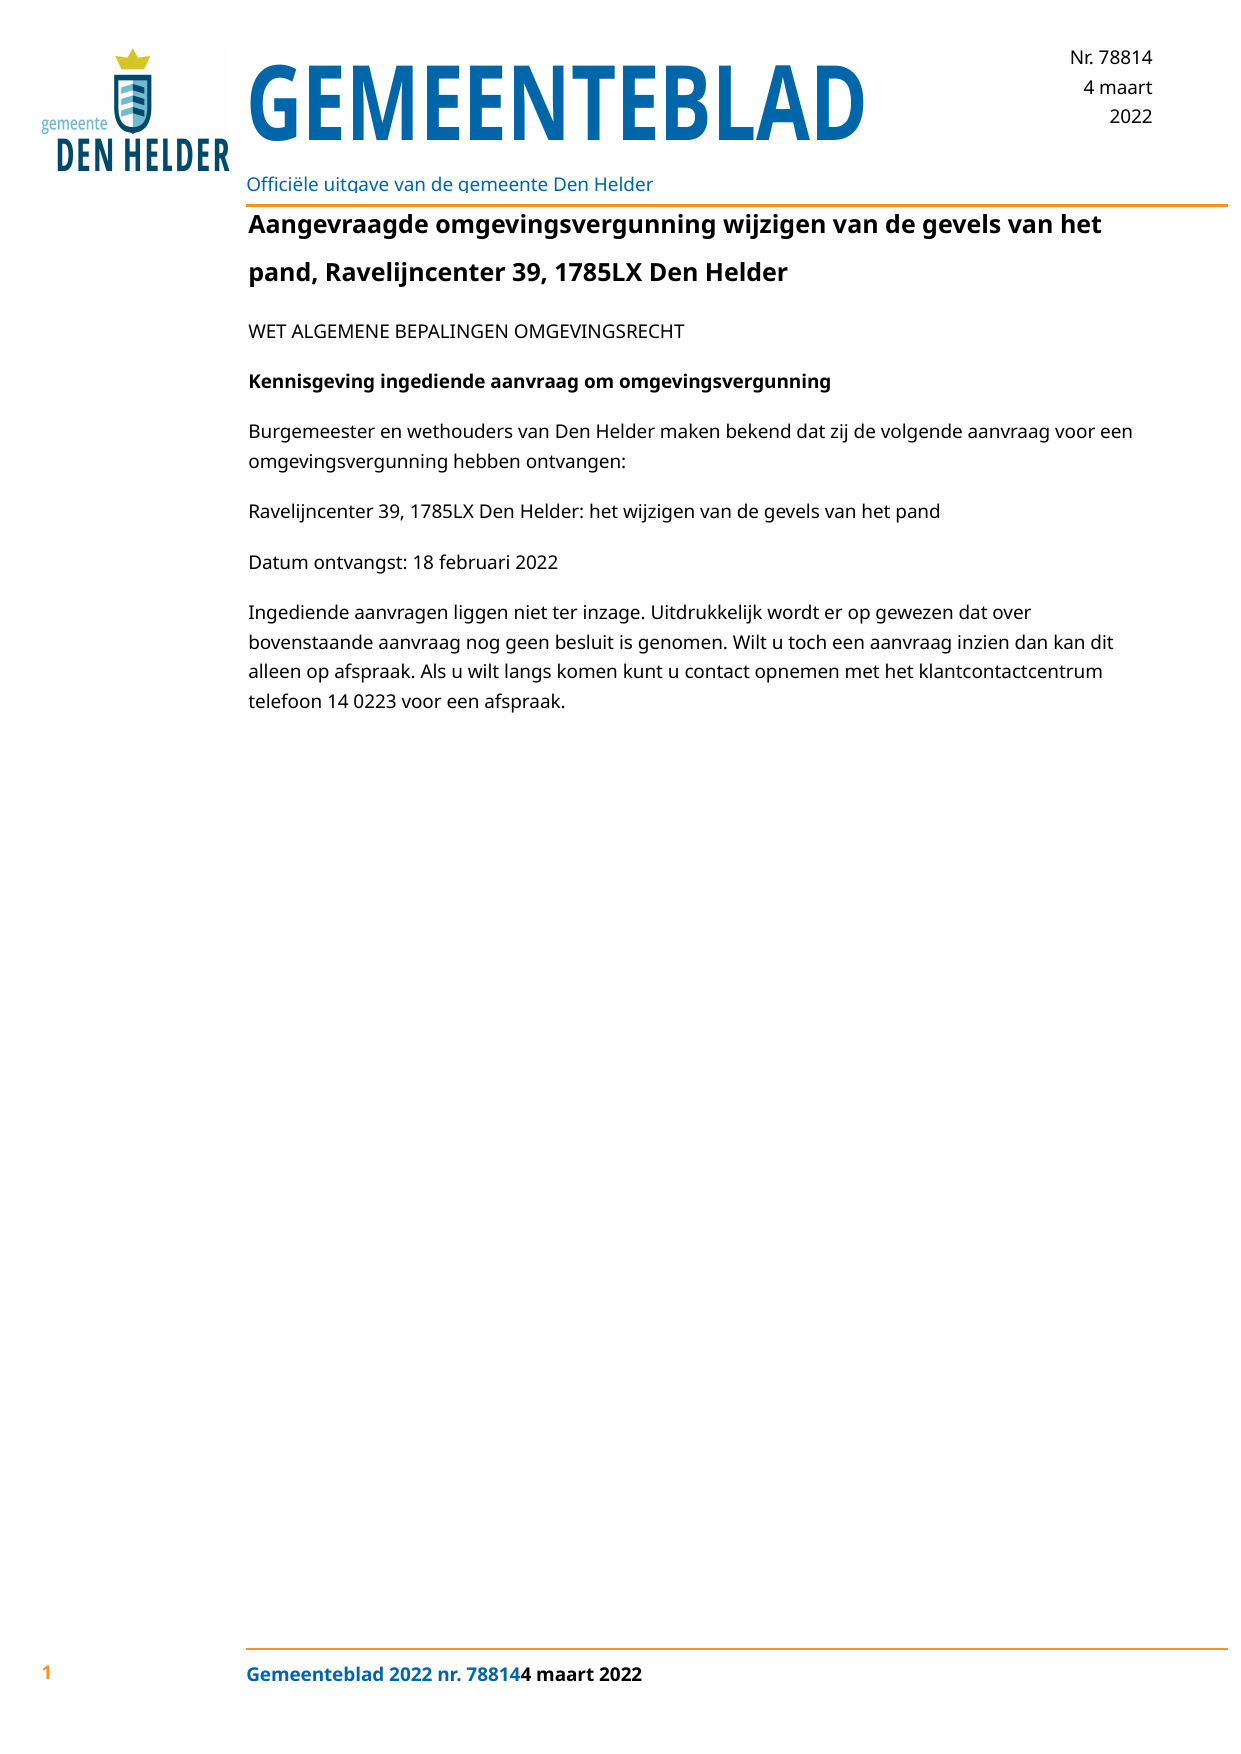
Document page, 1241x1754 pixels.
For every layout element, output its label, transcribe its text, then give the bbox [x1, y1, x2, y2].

picture [130, 157, 135, 172]
text Aangevraagde omgevingsvergunning wijzigen van de gevels van het pand, Ravelijncenter 39, 1785LX Den Helder [248, 207, 1152, 288]
text Burgemeester en wethouders van Den Helder maken bekend dat zij de volgende aanvraag voor een omgevingsvergunning hebben ontvangen: [248, 419, 1152, 474]
picture [182, 144, 187, 165]
picture [41, 47, 231, 172]
text Datum ontvangst: 18 februari 2022 [248, 549, 1152, 575]
picture [220, 160, 224, 172]
picture [100, 154, 106, 172]
picture [63, 144, 68, 165]
text Ravelijncenter 39, 1785LX Den Helder: het wijzigen van de gevels van het pand [248, 499, 1152, 524]
text Ingediende aanvragen liggen niet ter inzage. Uitdrukkelijk wordt er op gewezen dat over bovenstaande aanvraag nog geen besluit is genomen. Wilt u toch een aanvraag inzien dan kan dit alleen op afspraak. Als u wilt langs komen kunt u contact opnemen met het klantcontactcentrum telefoon 14 0223 voor een afspraak. [248, 599, 1152, 714]
text WET ALGEMENE BEPALINGEN OMGEVINGSRECHT [248, 318, 1152, 344]
text Kennisgeving ingediende aanvraag om omgevingsvergunning [248, 368, 1152, 394]
